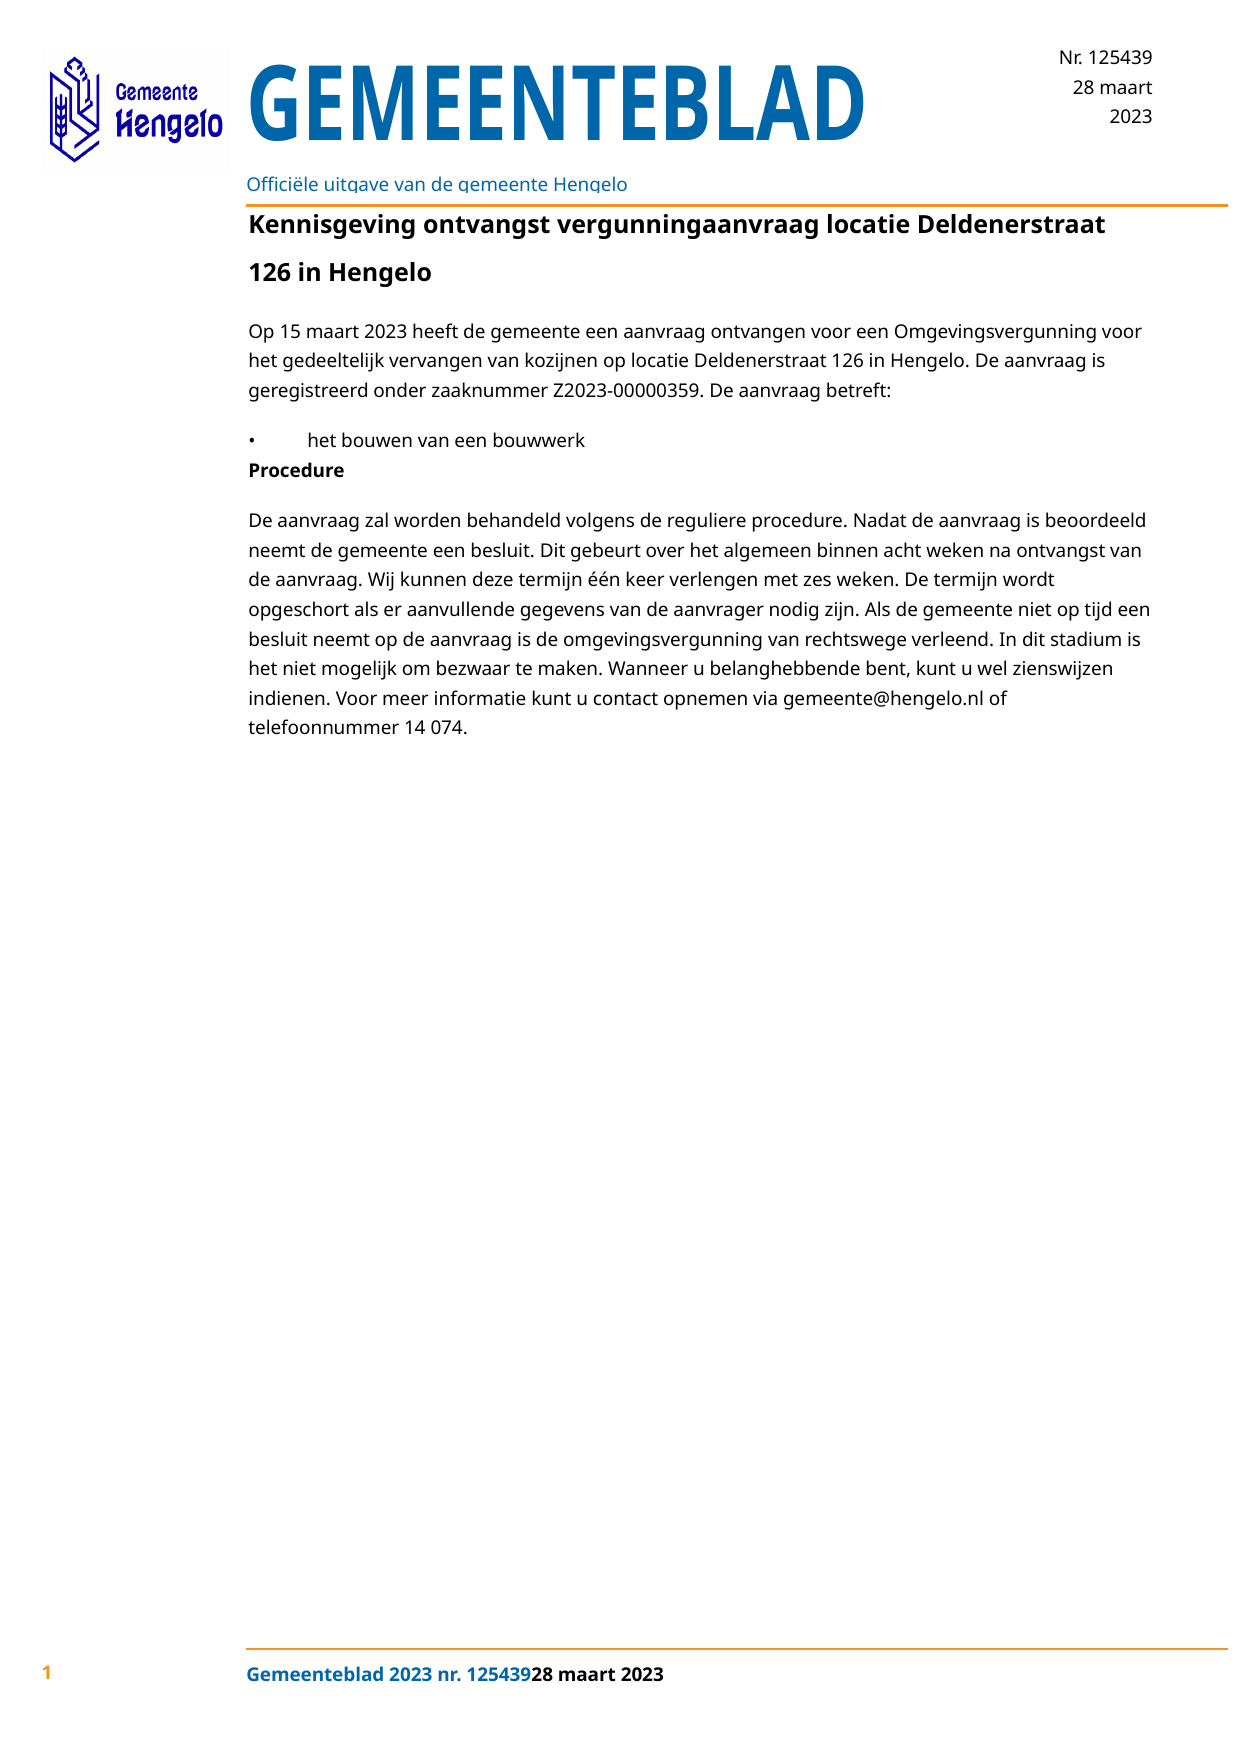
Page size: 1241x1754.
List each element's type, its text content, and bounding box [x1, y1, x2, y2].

list het bouwen van een bouwwerk [248, 427, 1152, 453]
text Kennisgeving ontvangst vergunningaanvraag locatie Deldenerstraat 126 in Hengelo [248, 207, 1152, 288]
picture [41, 47, 231, 172]
text De aanvraag zal worden behandeld volgens de reguliere procedure. Nadat de aanvraag is beoordeeld neemt de gemeente een besluit. Dit gebeurt over het algemeen binnen acht weken na ontvangst van de aanvraag. Wij kunnen deze termijn één keer verlengen met zes weken. De termijn wordt opgeschort als er aanvullende gegevens van de aanvrager nodig zijn. Als de gemeente niet op tijd een besluit neemt op de aanvraag is de omgevingsvergunning van rechtswege verleend. In dit stadium is het niet mogelijk om bezwaar te maken. Wanneer u belanghebbende bent, kunt u wel zienswijzen indienen. Voor meer informatie kunt u contact opnemen via gemeente@hengelo.nl of telefoonnummer 14 074. [248, 507, 1152, 740]
text Procedure [248, 457, 1152, 483]
text Op 15 maart 2023 heeft de gemeente een aanvraag ontvangen voor een Omgevingsvergunning voor het gedeeltelijk vervangen van kozijnen op locatie Deldenerstraat 126 in Hengelo. De aanvraag is geregistreerd onder zaaknummer Z2023-00000359. De aanvraag betreft: [248, 318, 1152, 403]
